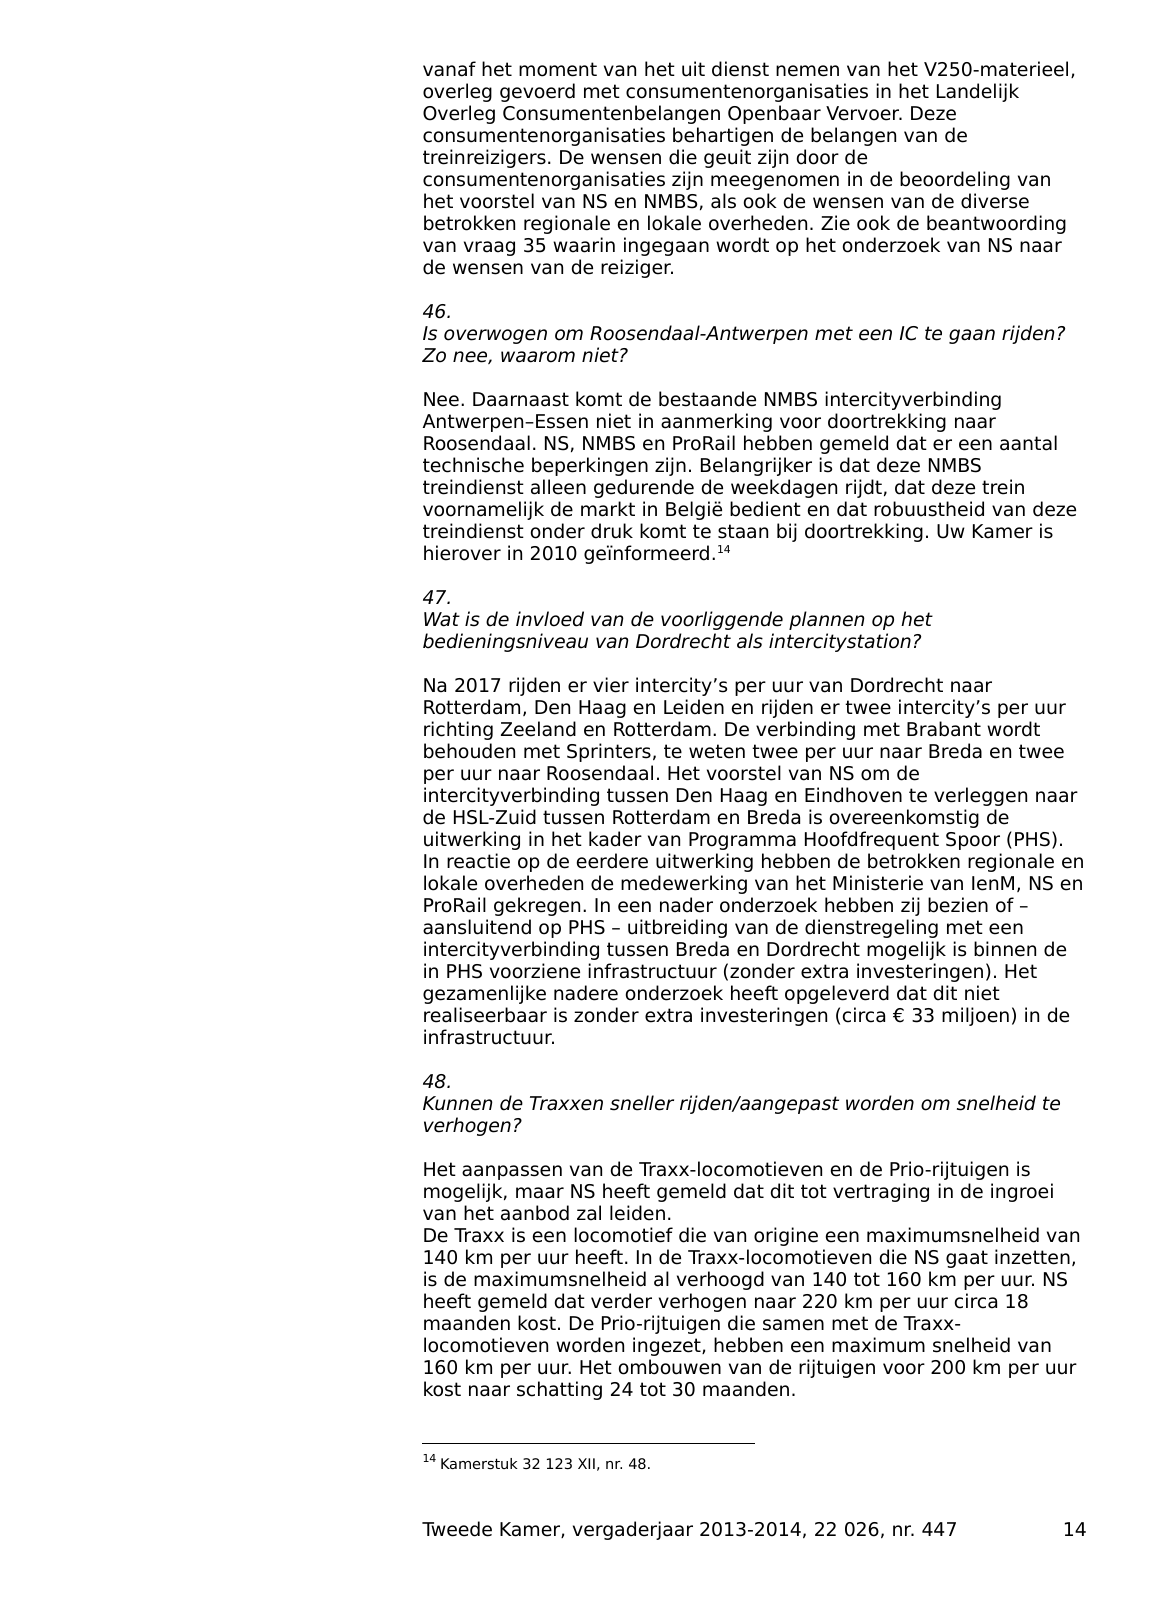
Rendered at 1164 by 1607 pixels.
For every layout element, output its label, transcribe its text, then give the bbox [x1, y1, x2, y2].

text 47. [422, 587, 1087, 609]
text Nee. Daarnaast komt de bestaande NMBS intercityverbinding Antwerpen–Essen niet in aanmerking voor doortrekking naar Roosendaal. NS, NMBS en ProRail hebben gemeld dat er een aantal technische beperkingen zijn. Belangrijker is dat deze NMBS treindienst alleen gedurende de weekdagen rijdt, dat deze trein voornamelijk de markt in België bedient en dat robuustheid van deze treindienst onder druk komt te staan bij doortrekking. Uw Kamer is hierover in 2010 geïnformeerd. [422, 389, 1087, 565]
text Na 2017 rijden er vier intercity’s per uur van Dordrecht naar Rotterdam, Den Haag en Leiden en rijden er twee intercity’s per uur richting Zeeland en Rotterdam. De verbinding met Brabant wordt behouden met Sprinters, te weten twee per uur naar Breda en twee per uur naar Roosendaal. Het voorstel van NS om de intercityverbinding tussen Den Haag en Eindhoven te verleggen naar de HSL-Zuid tussen Rotterdam en Breda is overeenkomstig de uitwerking in het kader van Programma Hoofdfrequent Spoor (PHS). In reactie op de eerdere uitwerking hebben de betrokken regionale en lokale overheden de medewerking van het Ministerie van IenM, NS en ProRail gekregen. In een nader onderzoek hebben zij bezien of – aansluitend op PHS – uitbreiding van de dienstregeling met een intercityverbinding tussen Breda en Dordrecht mogelijk is binnen de in PHS voorziene infrastructuur (zonder extra investeringen). Het gezamenlijke nadere onderzoek heeft opgeleverd dat dit niet realiseerbaar is zonder extra investeringen (circa € 33 miljoen) in de infrastructuur. [422, 675, 1087, 1049]
text Is overwogen om Roosendaal-Antwerpen met een IC te gaan rijden? Zo nee, waarom niet? [422, 323, 1087, 367]
text Wat is de invloed van de voorliggende plannen op het bedieningsniveau van Dordrecht als intercitystation? [422, 609, 1087, 653]
text Kunnen de Traxxen sneller rijden/aangepast worden om snelheid te verhogen? [422, 1093, 1087, 1137]
text Het aanpassen van de Traxx-locomotieven en de Prio-rijtuigen is mogelijk, maar NS heeft gemeld dat dit tot vertraging in de ingroei van het aanbod zal leiden. [422, 1159, 1087, 1225]
text vanaf het moment van het uit dienst nemen van het V250-materieel, overleg gevoerd met consumentenorganisaties in het Landelijk Overleg Consumentenbelangen Openbaar Vervoer. Deze consumentenorganisaties behartigen de belangen van de treinreizigers. De wensen die geuit zijn door de consumentenorganisaties zijn meegenomen in de beoordeling van het voorstel van NS en NMBS, als ook de wensen van de diverse betrokken regionale en lokale overheden. Zie ook de beantwoording van vraag 35 waarin ingegaan wordt op het onderzoek van NS naar de wensen van de reiziger. [422, 59, 1087, 279]
text 48. [422, 1071, 1087, 1093]
text 46. [422, 301, 1087, 323]
text De Traxx is een locomotief die van origine een maximumsnelheid van 140 km per uur heeft. In de Traxx-locomotieven die NS gaat inzetten, is de maximumsnelheid al verhoogd van 140 tot 160 km per uur. NS heeft gemeld dat verder verhogen naar 220 km per uur circa 18 maanden kost. De Prio-rijtuigen die samen met de Traxx-locomotieven worden ingezet, hebben een maximum snelheid van 160 km per uur. Het ombouwen van de rijtuigen voor 200 km per uur kost naar schatting 24 tot 30 maanden. [422, 1225, 1087, 1401]
text Kamerstuk 32 123 XII, nr. 48. [422, 1452, 1087, 1474]
